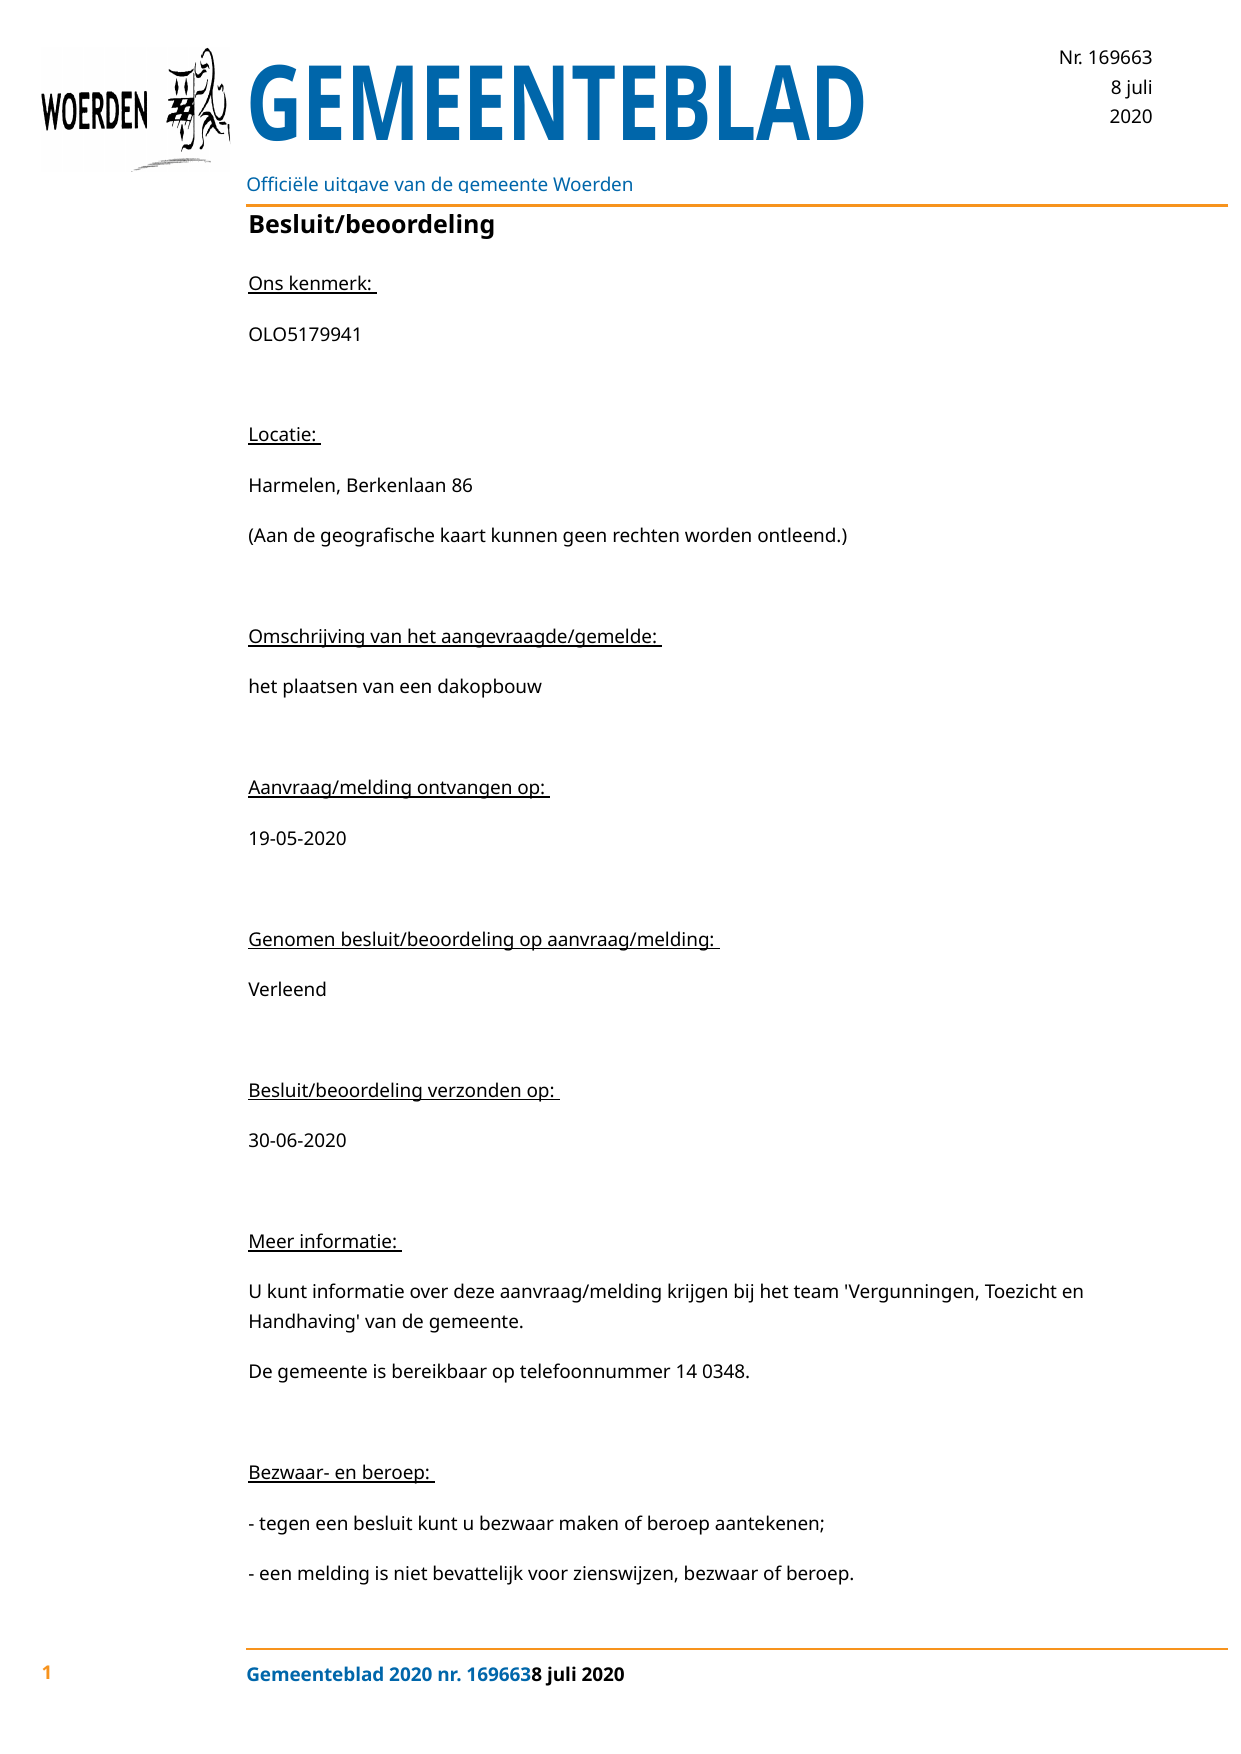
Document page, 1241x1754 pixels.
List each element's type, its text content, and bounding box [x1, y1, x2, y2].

text het plaatsen van een dakopbouw [248, 674, 1152, 699]
text Verleend [248, 976, 1152, 1002]
text OLO5179941 [248, 321, 1152, 346]
text Omschrijving van het aangevraagde/gemelde: [248, 623, 1152, 649]
text Bezwaar- en beroep: [248, 1459, 1152, 1485]
text U kunt informatie over deze aanvraag/melding krijgen bij het team 'Vergunningen, Toezicht en Handhaving' van de gemeente. [248, 1279, 1152, 1334]
text Aanvraag/melding ontvangen op: [248, 774, 1152, 800]
text Meer informatie: [248, 1228, 1152, 1254]
picture [41, 47, 231, 172]
text Besluit/beoordeling verzonden op: [248, 1077, 1152, 1103]
text Genomen besluit/beoordeling op aanvraag/melding: [248, 926, 1152, 951]
text Besluit/beoordeling [248, 207, 1152, 241]
text Harmelen, Berkenlaan 86 [248, 472, 1152, 498]
text De gemeente is bereikbaar op telefoonnummer 14 0348. [248, 1359, 1152, 1384]
text (Aan de geografische kaart kunnen geen rechten worden ontleend.) [248, 522, 1152, 548]
text 19-05-2020 [248, 825, 1152, 851]
text - een melding is niet bevattelijk voor zienswijzen, bezwaar of beroep. [248, 1560, 1152, 1586]
text Locatie: [248, 422, 1152, 447]
text 30-06-2020 [248, 1127, 1152, 1153]
text - tegen een besluit kunt u bezwaar maken of beroep aantekenen; [248, 1510, 1152, 1536]
text Ons kenmerk: [248, 270, 1152, 296]
